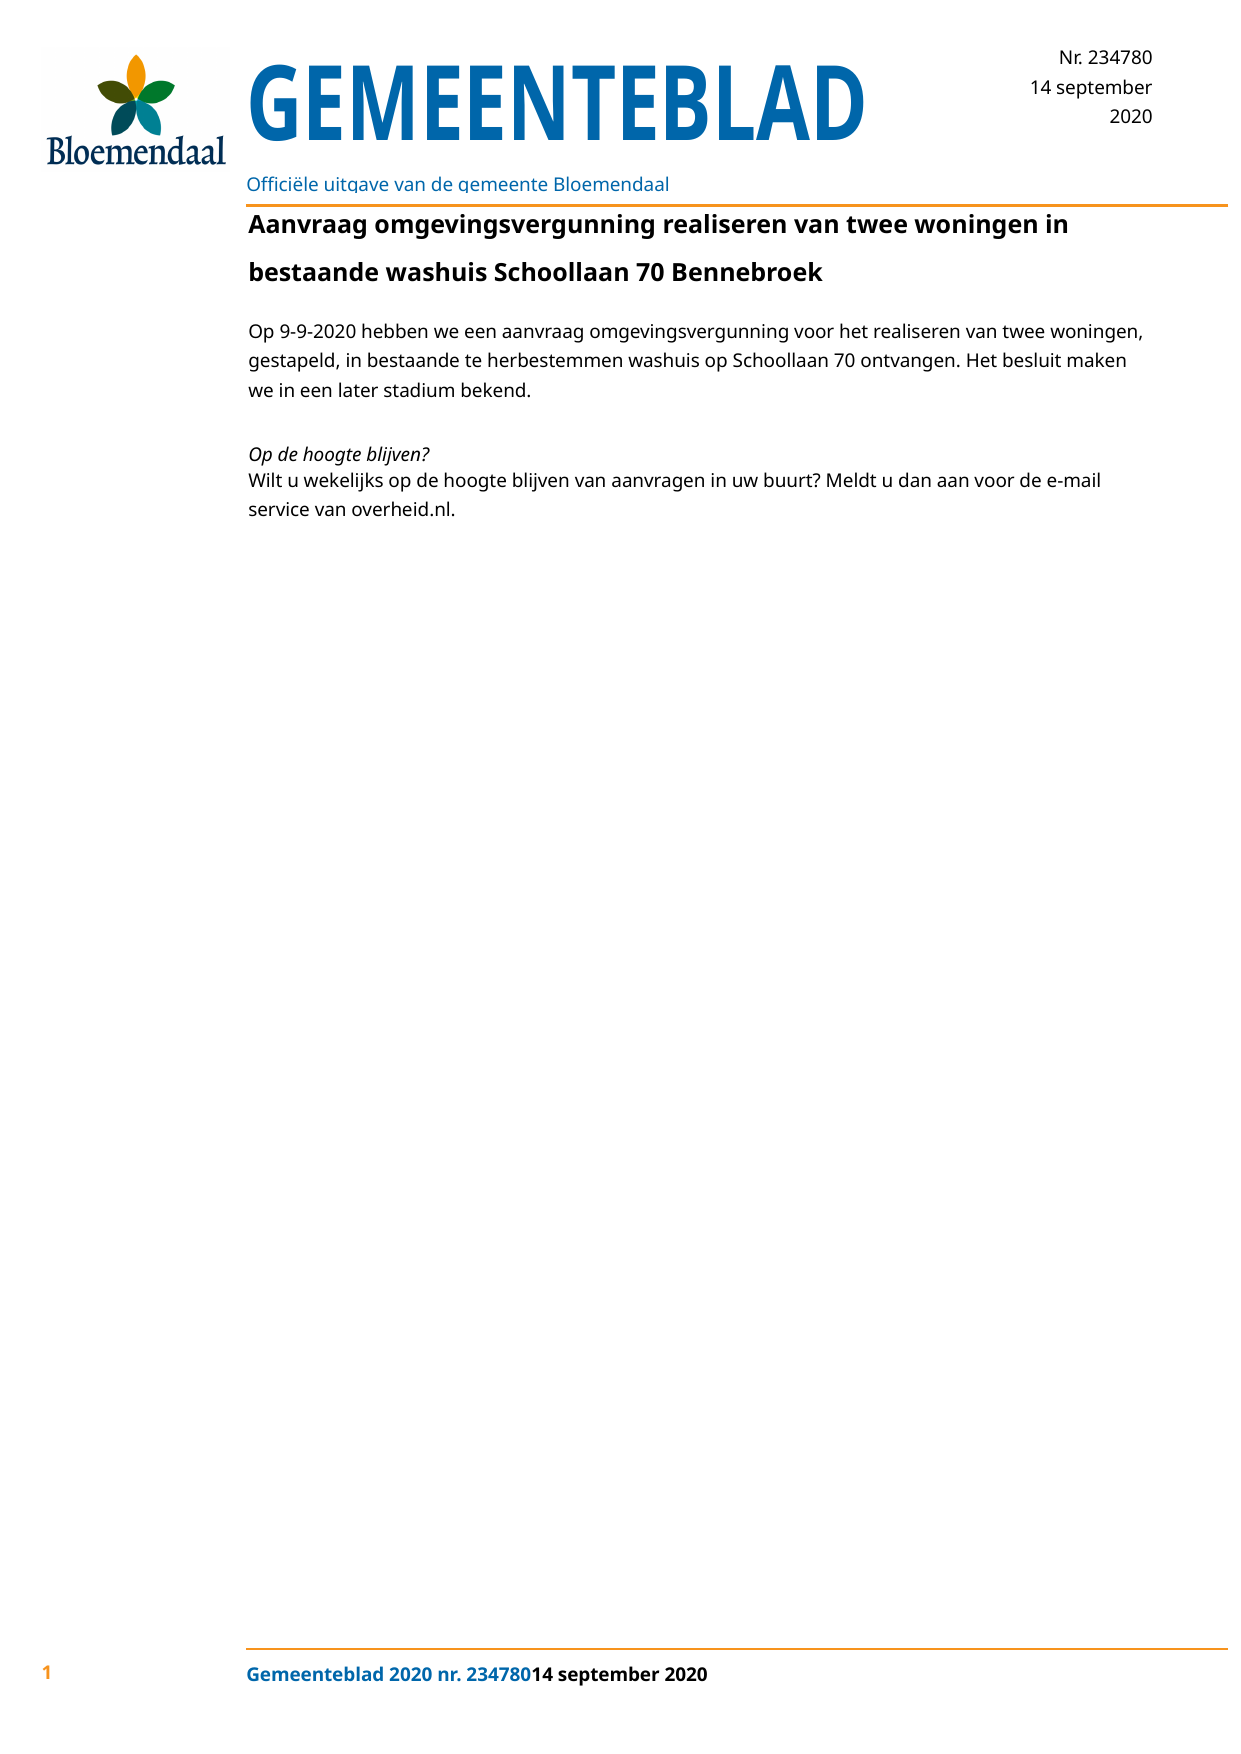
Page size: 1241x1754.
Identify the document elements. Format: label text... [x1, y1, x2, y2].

text Wilt u wekelijks op de hoogte blijven van aanvragen in uw buurt? Meldt u dan aan voor de e-mail service van overheid.nl. [248, 467, 1152, 522]
picture [41, 47, 231, 172]
text Op de hoogte blijven? [248, 441, 1152, 467]
text Aanvraag omgevingsvergunning realiseren van twee woningen in bestaande washuis Schoollaan 70 Bennebroek [248, 207, 1152, 288]
text Op 9-9-2020 hebben we een aanvraag omgevingsvergunning voor het realiseren van twee woningen, gestapeld, in bestaande te herbestemmen washuis op Schoollaan 70 ontvangen. Het besluit maken we in een later stadium bekend. [248, 318, 1152, 403]
